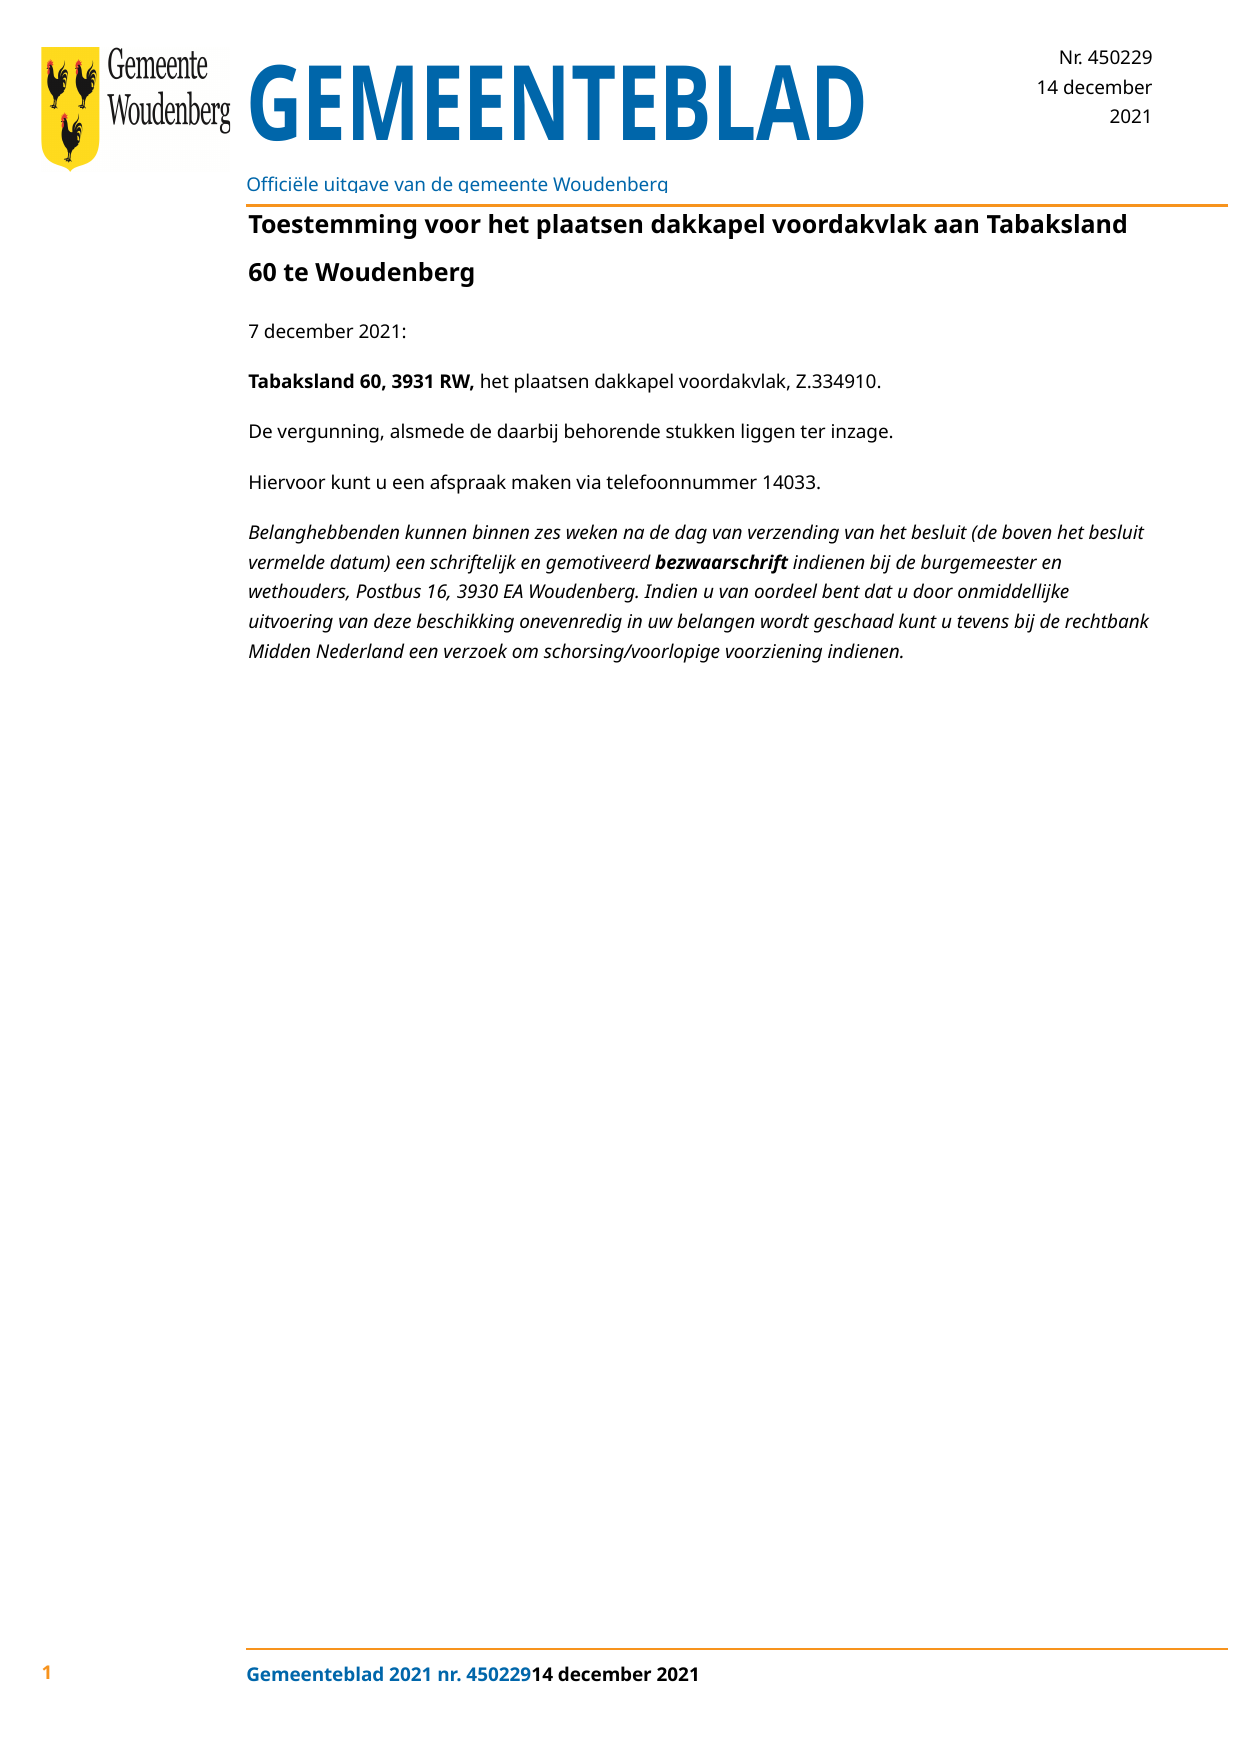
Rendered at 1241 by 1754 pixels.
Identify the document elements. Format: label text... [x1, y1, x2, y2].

text 7 december 2021: [248, 318, 1152, 344]
text Toestemming voor het plaatsen dakkapel voordakvlak aan Tabaksland 60 te Woudenberg [248, 207, 1152, 288]
picture [41, 47, 231, 172]
text Tabaksland 60, 3931 RW, het plaatsen dakkapel voordakvlak, Z.334910. [248, 368, 1152, 394]
text Hiervoor kunt u een afspraak maken via telefoonnummer 14033. [248, 469, 1152, 495]
text De vergunning, alsmede de daarbij behorende stukken liggen ter inzage. [248, 419, 1152, 444]
text Belanghebbenden kunnen binnen zes weken na de dag van verzending van het besluit (de boven het besluit vermelde datum) een schriftelijk en gemotiveerd bezwaarschrift indienen bij de burgemeester en wethouders, Postbus 16, 3930 EA Woudenberg. Indien u van oordeel bent dat u door onmiddellijke uitvoering van deze beschikking onevenredig in uw belangen wordt geschaad kunt u tevens bij de rechtbank Midden Nederland een verzoek om schorsing/voorlopige voorziening indienen. [248, 519, 1152, 664]
